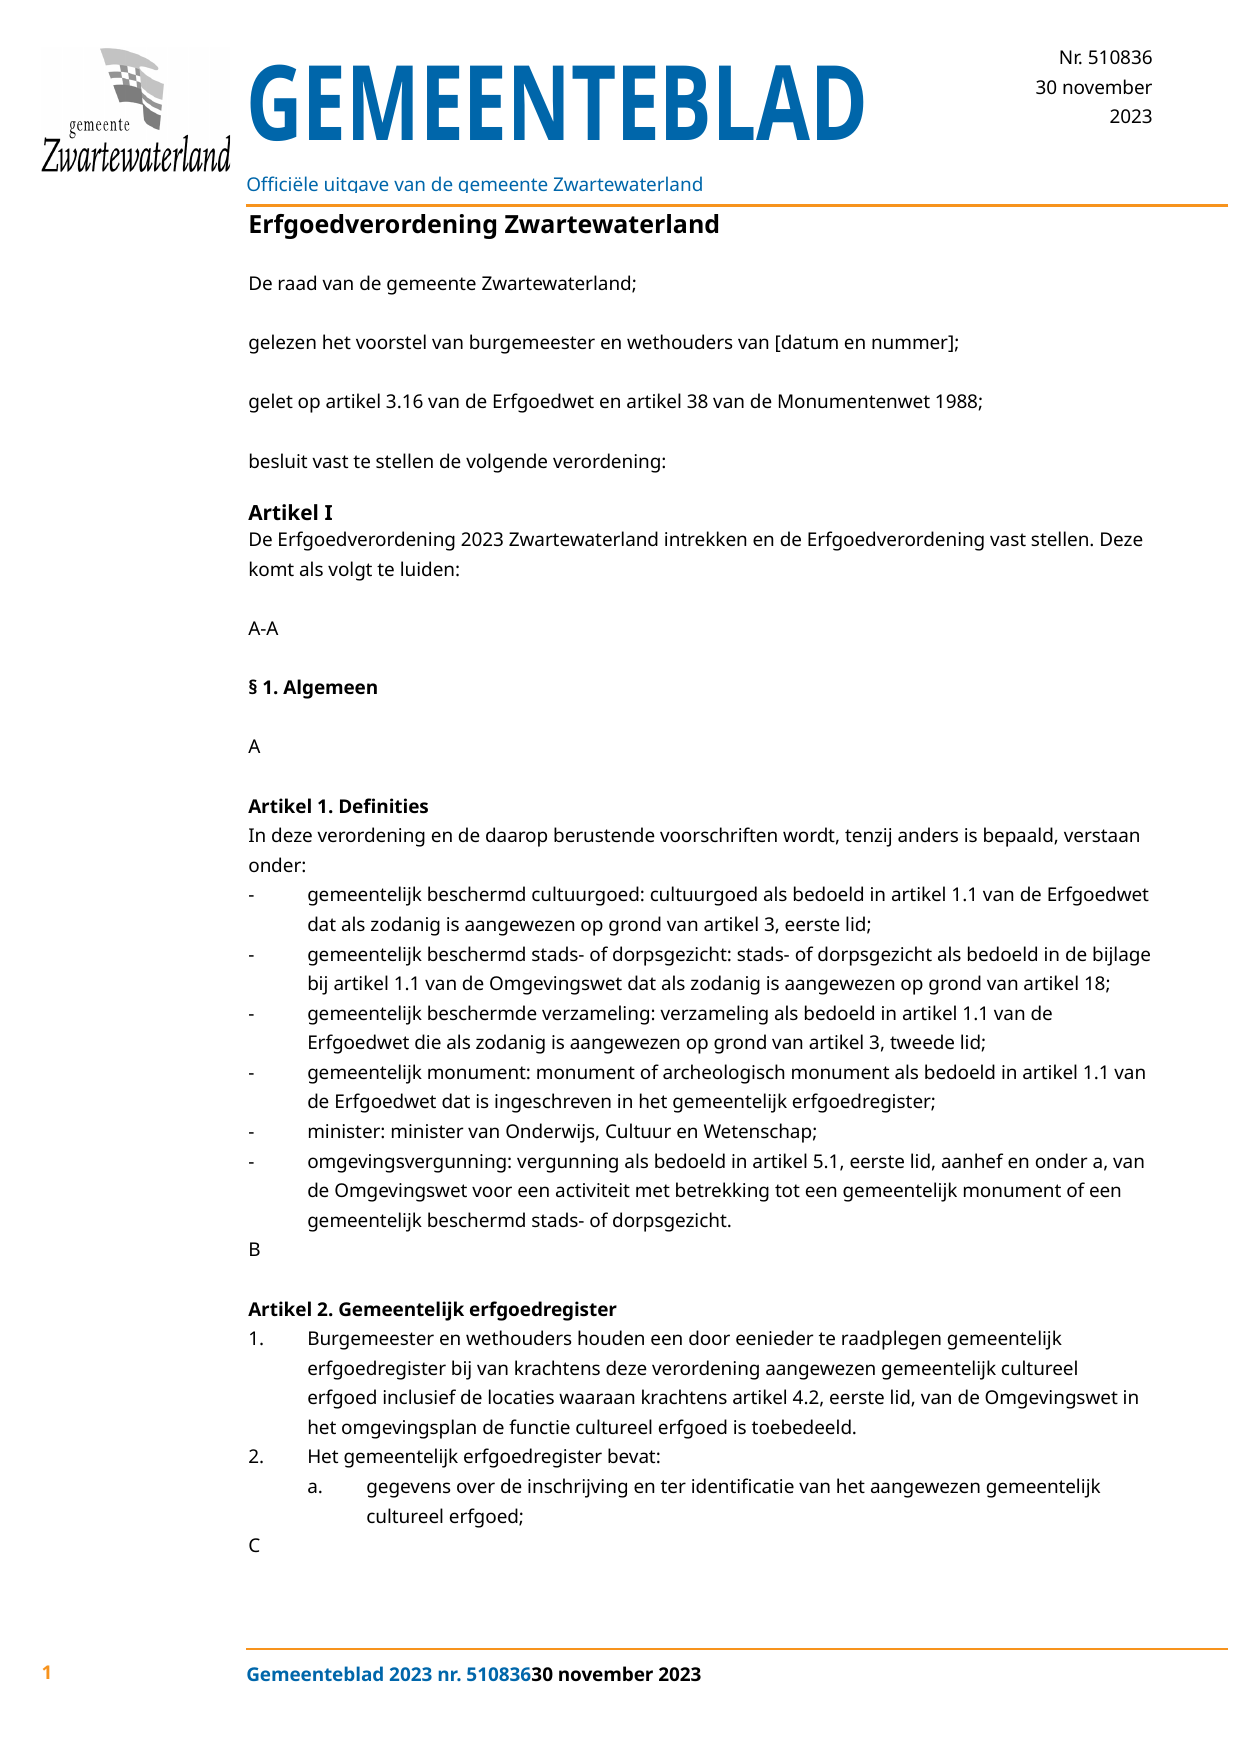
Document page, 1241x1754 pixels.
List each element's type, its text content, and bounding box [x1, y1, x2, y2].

text besluit vast te stellen de volgende verordening: [248, 448, 1152, 473]
list gegevens over de inschrijving en ter identificatie van het aangewezen gemeentelijk cultureel erfgoed; [307, 1473, 1152, 1529]
text Artikel I [248, 498, 1152, 527]
text § 1. Algemeen [248, 674, 1152, 700]
list gemeentelijk beschermd cultuurgoed: cultuurgoed als bedoeld in artikel 1.1 van de Erfgoedwet dat als zodanig is aangewezen op grond van artikel 3, eerste lid; [248, 882, 1152, 937]
text gelezen het voorstel van burgemeester en wethouders van [datum en nummer]; [248, 329, 1152, 355]
list Het gemeentelijk erfgoedregister bevat: [248, 1444, 1152, 1469]
list gemeentelijk beschermd stads- of dorpsgezicht: stads- of dorpsgezicht als bedoeld in de bijlage bij artikel 1.1 van de Omgevingswet dat als zodanig is aangewezen op grond van artikel 18; [248, 941, 1152, 996]
text Erfgoedverordening Zwartewaterland [248, 207, 1152, 241]
text Artikel 2. Gemeentelijk erfgoedregister [248, 1296, 1152, 1322]
text B [248, 1237, 1152, 1262]
list Burgemeester en wethouders houden een door eenieder te raadplegen gemeentelijk erfgoedregister bij van krachtens deze verordening aangewezen gemeentelijk cultureel erfgoed inclusief de locaties waaraan krachtens artikel 4.2, eerste lid, van de Omgevingswet in het omgevingsplan de functie cultureel erfgoed is toebedeeld. [248, 1325, 1152, 1440]
text De raad van de gemeente Zwartewaterland; [248, 270, 1152, 296]
text Artikel 1. Definities [248, 793, 1152, 819]
list minister: minister van Onderwijs, Cultuur en Wetenschap; [248, 1118, 1152, 1144]
list omgevingsvergunning: vergunning als bedoeld in artikel 5.1, eerste lid, aanhef en onder a, van de Omgevingswet voor een activiteit met betrekking tot een gemeentelijk monument of een gemeentelijk beschermd stads- of dorpsgezicht. [248, 1148, 1152, 1233]
text A-A [248, 615, 1152, 641]
text A [248, 734, 1152, 759]
text De Erfgoedverordening 2023 Zwartewaterland intrekken en de Erfgoedverordening vast stellen. Deze komt als volgt te luiden: [248, 527, 1152, 582]
picture [41, 47, 231, 172]
list gemeentelijk beschermde verzameling: verzameling als bedoeld in artikel 1.1 van de Erfgoedwet die als zodanig is aangewezen op grond van artikel 3, tweede lid; [248, 1000, 1152, 1055]
text gelet op artikel 3.16 van de Erfgoedwet en artikel 38 van de Monumentenwet 1988; [248, 389, 1152, 414]
text In deze verordening en de daarop berustende voorschriften wordt, tenzij anders is bepaald, verstaan onder: [248, 822, 1152, 878]
text C [248, 1532, 1152, 1558]
list gemeentelijk monument: monument of archeologisch monument als bedoeld in artikel 1.1 van de Erfgoedwet dat is ingeschreven in het gemeentelijk erfgoedregister; [248, 1059, 1152, 1114]
